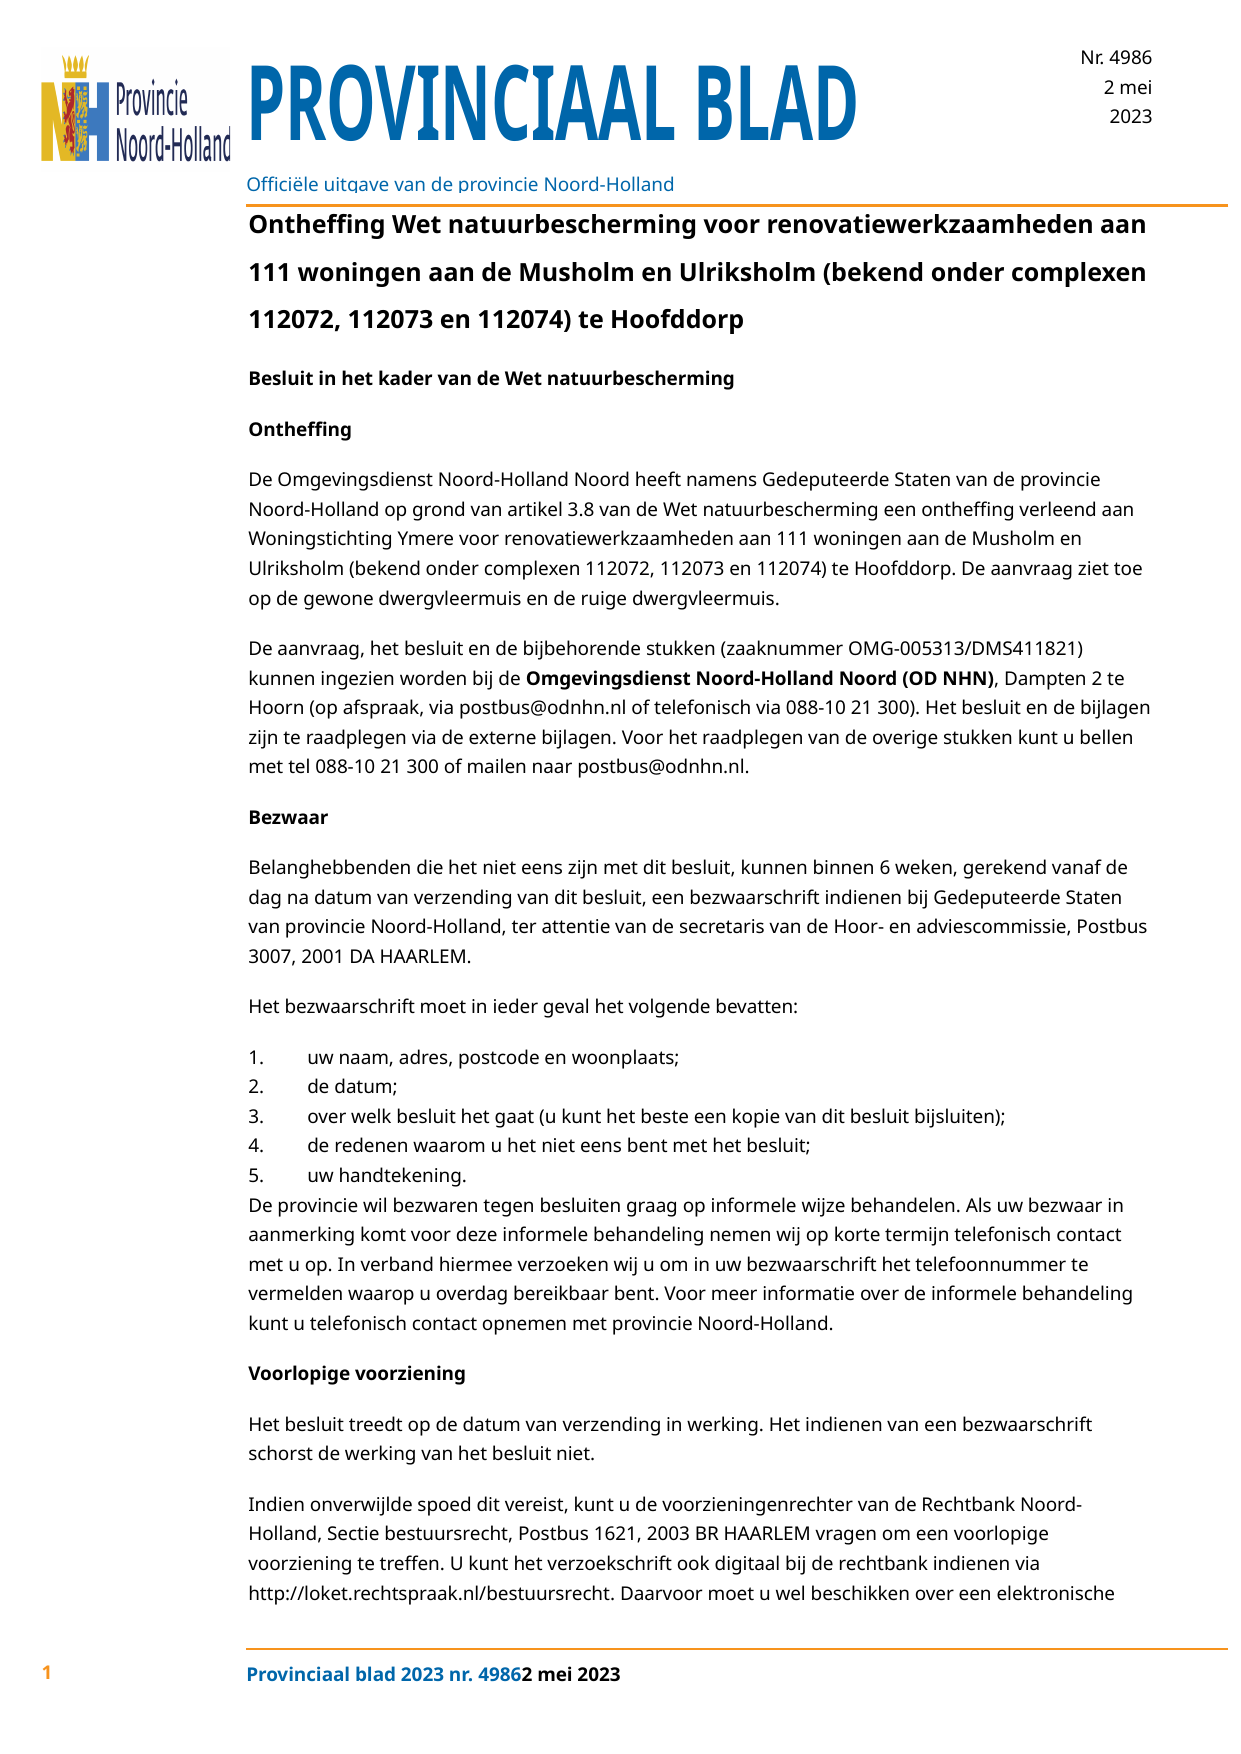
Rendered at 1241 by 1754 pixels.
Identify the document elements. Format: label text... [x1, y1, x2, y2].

text De provincie wil bezwaren tegen besluiten graag op informele wijze behandelen. Als uw bezwaar in aanmerking komt voor deze informele behandeling nemen wij op korte termijn telefonisch contact met u op. In verband hiermee verzoeken wij u om in uw bezwaarschrift het telefoonnummer te vermelden waarop u overdag bereikbaar bent. Voor meer informatie over de informele behandeling kunt u telefonisch contact opnemen met provincie Noord-Holland. [248, 1192, 1152, 1336]
text Bezwaar [248, 804, 1152, 829]
text Voorlopige voorziening [248, 1361, 1152, 1386]
list de datum; [248, 1073, 1152, 1099]
text Belanghebbenden die het niet eens zijn met dit besluit, kunnen binnen 6 weken, gerekend vanaf de dag na datum van verzending van dit besluit, een bezwaarschrift indienen bij Gedeputeerde Staten van provincie Noord-Holland, ter attentie van de secretaris van de Hoor- en adviescommissie, Postbus 3007, 2001 DA HAARLEM. [248, 854, 1152, 969]
picture [41, 47, 231, 172]
text Het besluit treedt op de datum van verzending in werking. Het indienen van een bezwaarschrift schorst de werking van het besluit niet. [248, 1411, 1152, 1466]
list uw naam, adres, postcode en woonplaats; [248, 1044, 1152, 1069]
list uw handtekening. [248, 1162, 1152, 1188]
text Ontheffing [248, 416, 1152, 442]
text Indien onverwijlde spoed dit vereist, kunt u de voorzieningenrechter van de Rechtbank Noord-Holland, Sectie bestuursrecht, Postbus 1621, 2003 BR HAARLEM vragen om een voorlopige voorziening te treffen. U kunt het verzoekschrift ook digitaal bij de rechtbank indienen via http://loket.rechtspraak.nl/bestuursrecht. Daarvoor moet u wel beschikken over een elektronische [248, 1491, 1152, 1605]
list over welk besluit het gaat (u kunt het beste een kopie van dit besluit bijsluiten); [248, 1103, 1152, 1129]
text De aanvraag, het besluit en de bijbehorende stukken (zaaknummer OMG-005313/DMS411821) kunnen ingezien worden bij de Omgevingsdienst Noord-Holland Noord (OD NHN), Dampten 2 te Hoorn (op afspraak, via postbus@odnhn.nl of telefonisch via 088-10 21 300). Het besluit en de bijlagen zijn te raadplegen via de externe bijlagen. Voor het raadplegen van de overige stukken kunt u bellen met tel 088-10 21 300 of mailen naar postbus@odnhn.nl. [248, 635, 1152, 779]
text Ontheffing Wet natuurbescherming voor renovatiewerkzaamheden aan 111 woningen aan de Musholm en Ulriksholm (bekend onder complexen 112072, 112073 en 112074) te Hoofddorp [248, 207, 1152, 336]
list de redenen waarom u het niet eens bent met het besluit; [248, 1133, 1152, 1158]
text Het bezwaarschrift moet in ieder geval het volgende bevatten: [248, 993, 1152, 1019]
text De Omgevingsdienst Noord-Holland Noord heeft namens Gedeputeerde Staten van de provincie Noord-Holland op grond van artikel 3.8 van de Wet natuurbescherming een ontheffing verleend aan Woningstichting Ymere voor renovatiewerkzaamheden aan 111 woningen aan de Musholm en Ulriksholm (bekend onder complexen 112072, 112073 en 112074) te Hoofddorp. De aanvraag ziet toe op de gewone dwergvleermuis en de ruige dwergvleermuis. [248, 466, 1152, 610]
text Besluit in het kader van de Wet natuurbescherming [248, 366, 1152, 391]
